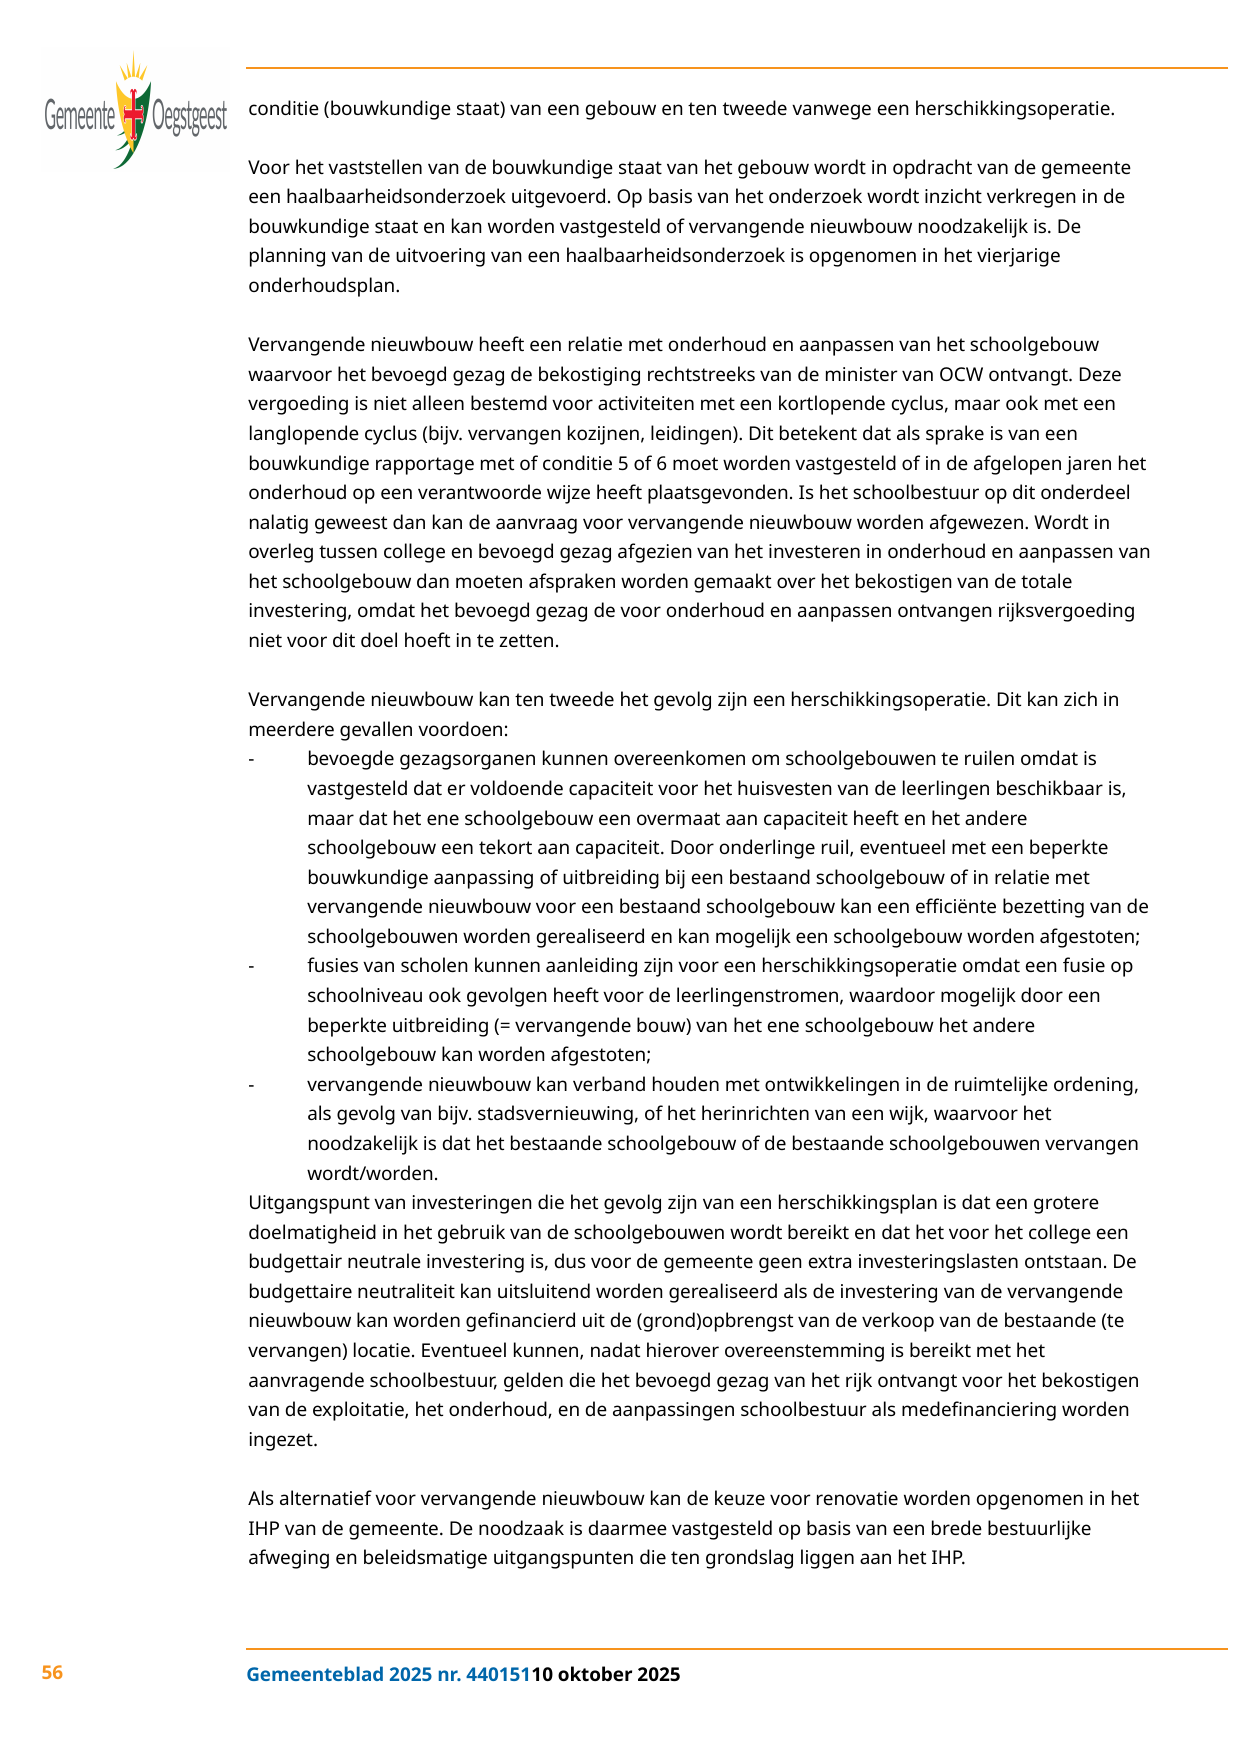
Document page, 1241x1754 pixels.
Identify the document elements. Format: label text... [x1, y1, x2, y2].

text Vervangende nieuwbouw kan ten tweede het gevolg zijn een herschikkingsoperatie. Dit kan zich in meerdere gevallen voordoen: [248, 686, 1152, 742]
text Vervangende nieuwbouw heeft een relatie met onderhoud en aanpassen van het schoolgebouw waarvoor het bevoegd gezag de bekostiging rechtstreeks van de minister van OCW ontvangt. Deze vergoeding is niet alleen bestemd voor activiteiten met een kortlopende cyclus, maar ook met een langlopende cyclus (bijv. vervangen kozijnen, leidingen). Dit betekent dat als sprake is van een bouwkundige rapportage met of conditie 5 of 6 moet worden vastgesteld of in de afgelopen jaren het onderhoud op een verantwoorde wijze heeft plaatsgevonden. Is het schoolbestuur op dit onderdeel nalatig geweest dan kan de aanvraag voor vervangende nieuwbouw worden afgewezen. Wordt in overleg tussen college en bevoegd gezag afgezien van het investeren in onderhoud en aanpassen van het schoolgebouw dan moeten afspraken worden gemaakt over het bekostigen van de totale investering, omdat het bevoegd gezag de voor onderhoud en aanpassen ontvangen rijksvergoeding niet voor dit doel hoeft in te zetten. [248, 331, 1152, 653]
text conditie (bouwkundige staat) van een gebouw en ten tweede vanwege een herschikkingsoperatie. [248, 95, 1152, 121]
list fusies van scholen kunnen aanleiding zijn voor een herschikkingsoperatie omdat een fusie op schoolniveau ook gevolgen heeft voor de leerlingenstromen, waardoor mogelijk door een beperkte uitbreiding (= vervangende bouw) van het ene schoolgebouw het andere schoolgebouw kan worden afgestoten; [248, 953, 1152, 1067]
list vervangende nieuwbouw kan verband houden met ontwikkelingen in de ruimtelijke ordening, als gevolg van bijv. stadsvernieuwing, of het herinrichten van een wijk, waarvoor het noodzakelijk is dat het bestaande schoolgebouw of de bestaande schoolgebouwen vervangen wordt/worden. [248, 1071, 1152, 1186]
text Voor het vaststellen van de bouwkundige staat van het gebouw wordt in opdracht van de gemeente een haalbaarheidsonderzoek uitgevoerd. Op basis van het onderzoek wordt inzicht verkregen in de bouwkundige staat en kan worden vastgesteld of vervangende nieuwbouw noodzakelijk is. De planning van de uitvoering van een haalbaarheidsonderzoek is opgenomen in het vierjarige onderhoudsplan. [248, 154, 1152, 298]
picture [41, 47, 231, 172]
text Als alternatief voor vervangende nieuwbouw kan de keuze voor renovatie worden opgenomen in het IHP van de gemeente. De noodzaak is daarmee vastgesteld op basis van een brede bestuurlijke afweging en beleidsmatige uitgangspunten die ten grondslag liggen aan het IHP. [248, 1485, 1152, 1570]
list bevoegde gezagsorganen kunnen overeenkomen om schoolgebouwen te ruilen omdat is vastgesteld dat er voldoende capaciteit voor het huisvesten van de leerlingen beschikbaar is, maar dat het ene schoolgebouw een overmaat aan capaciteit heeft en het andere schoolgebouw een tekort aan capaciteit. Door onderlinge ruil, eventueel met een beperkte bouwkundige aanpassing of uitbreiding bij een bestaand schoolgebouw of in relatie met vervangende nieuwbouw voor een bestaand schoolgebouw kan een efficiënte bezetting van de schoolgebouwen worden gerealiseerd en kan mogelijk een schoolgebouw worden afgestoten; [248, 746, 1152, 949]
text Uitgangspunt van investeringen die het gevolg zijn van een herschikkingsplan is dat een grotere doelmatigheid in het gebruik van de schoolgebouwen wordt bereikt en dat het voor het college een budgettair neutrale investering is, dus voor de gemeente geen extra investeringslasten ontstaan. De budgettaire neutraliteit kan uitsluitend worden gerealiseerd als de investering van de vervangende nieuwbouw kan worden gefinancierd uit de (grond)opbrengst van de verkoop van de bestaande (te vervangen) locatie. Eventueel kunnen, nadat hierover overeenstemming is bereikt met het aanvragende schoolbestuur, gelden die het bevoegd gezag van het rijk ontvangt voor het bekostigen van de exploitatie, het onderhoud, en de aanpassingen schoolbestuur als medefinanciering worden ingezet. [248, 1189, 1152, 1452]
